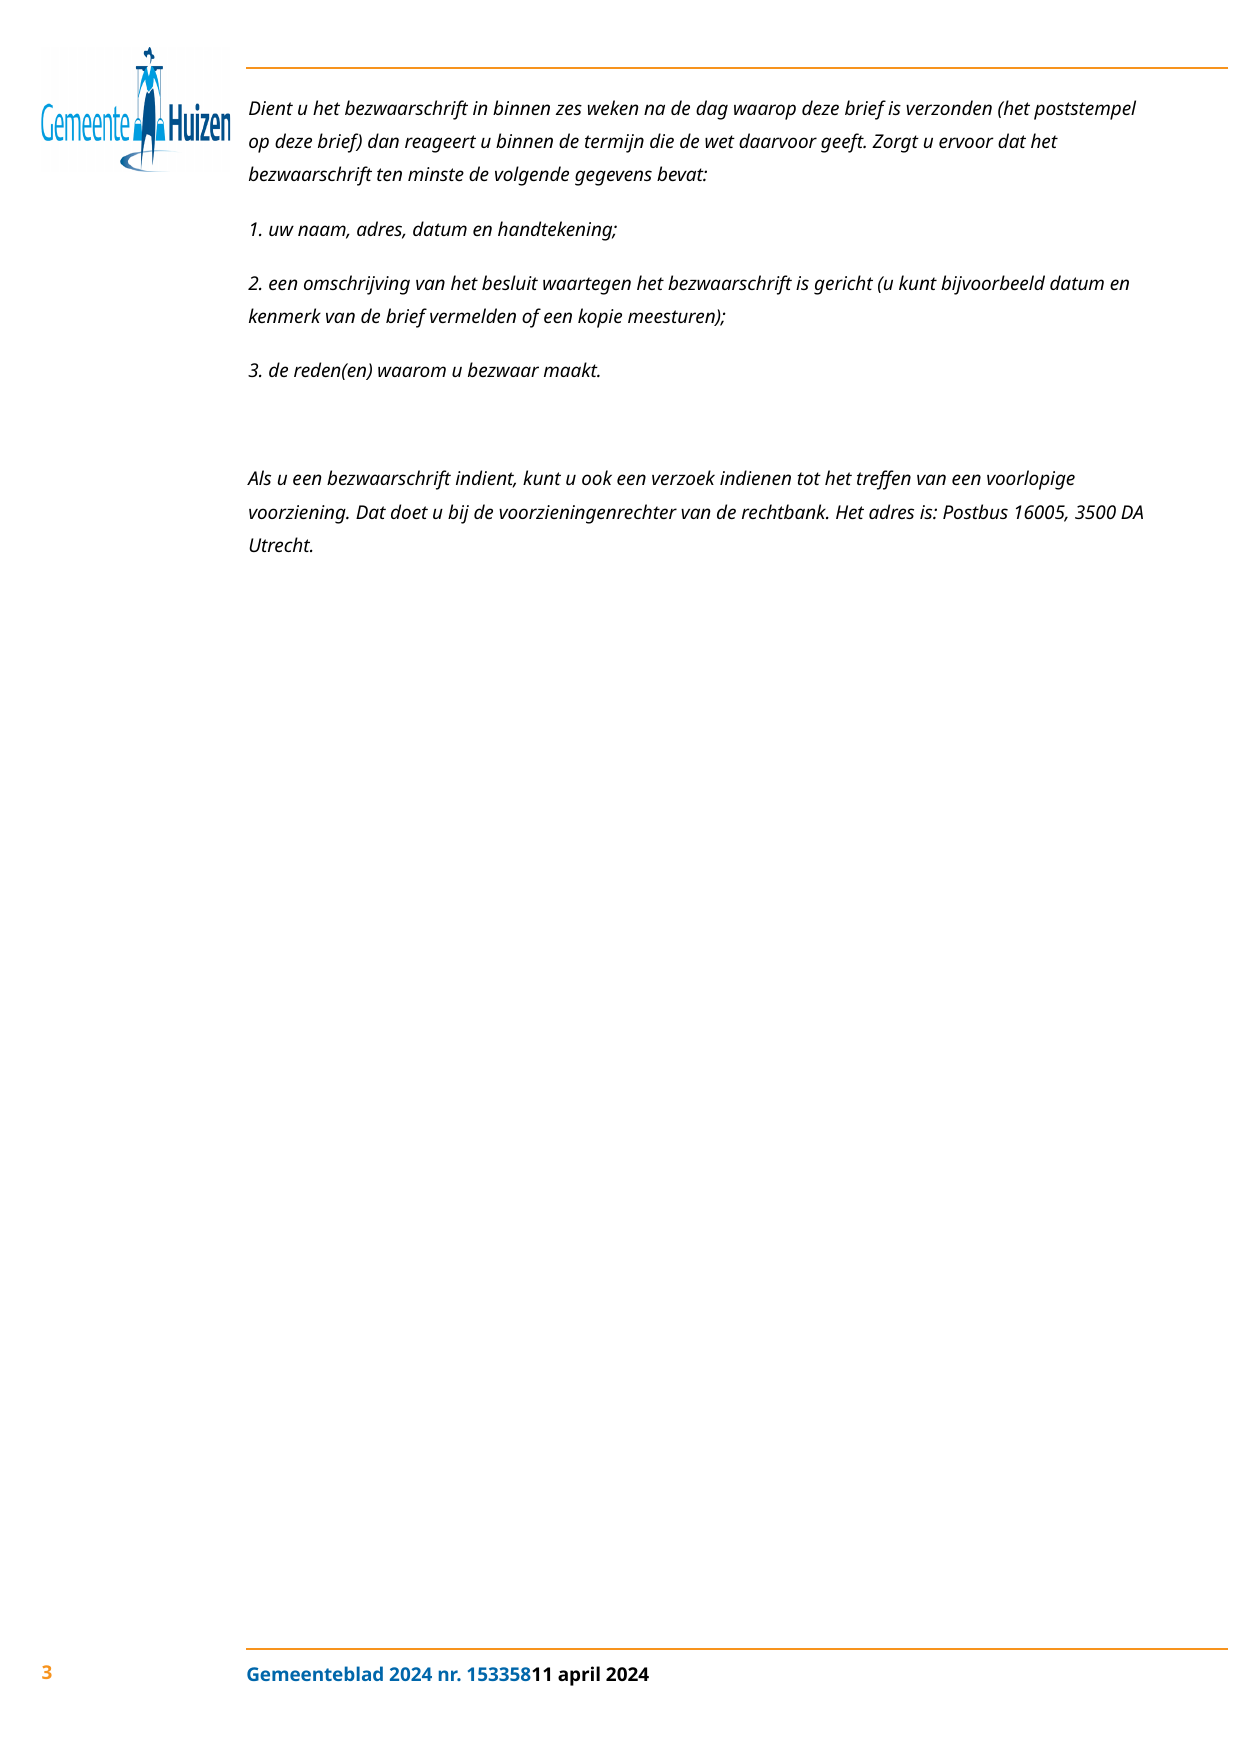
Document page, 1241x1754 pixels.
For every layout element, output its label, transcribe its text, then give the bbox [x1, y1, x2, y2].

text Dient u het bezwaarschrift in binnen zes weken na de dag waarop deze brief is verzonden (het poststempel op deze brief) dan reageert u binnen de termijn die de wet daarvoor geeft. Zorgt u ervoor dat het bezwaarschrift ten minste de volgende gegevens bevat: [248, 95, 1152, 187]
text 1. uw naam, adres, datum en handtekening; [248, 216, 1152, 241]
text 2. een omschrijving van het besluit waartegen het bezwaarschrift is gericht (u kunt bijvoorbeeld datum en kenmerk van de brief vermelden of een kopie meesturen); [248, 270, 1152, 329]
picture [41, 47, 231, 172]
text Als u een bezwaarschrift indient, kunt u ook een verzoek indienen tot het treffen van een voorlopige voorziening. Dat doet u bij de voorzieningenrechter van de rechtbank. Het adres is: Postbus 16005, 3500 DA Utrecht. [248, 465, 1152, 558]
text 3. de reden(en) waarom u bezwaar maakt. [248, 357, 1152, 383]
